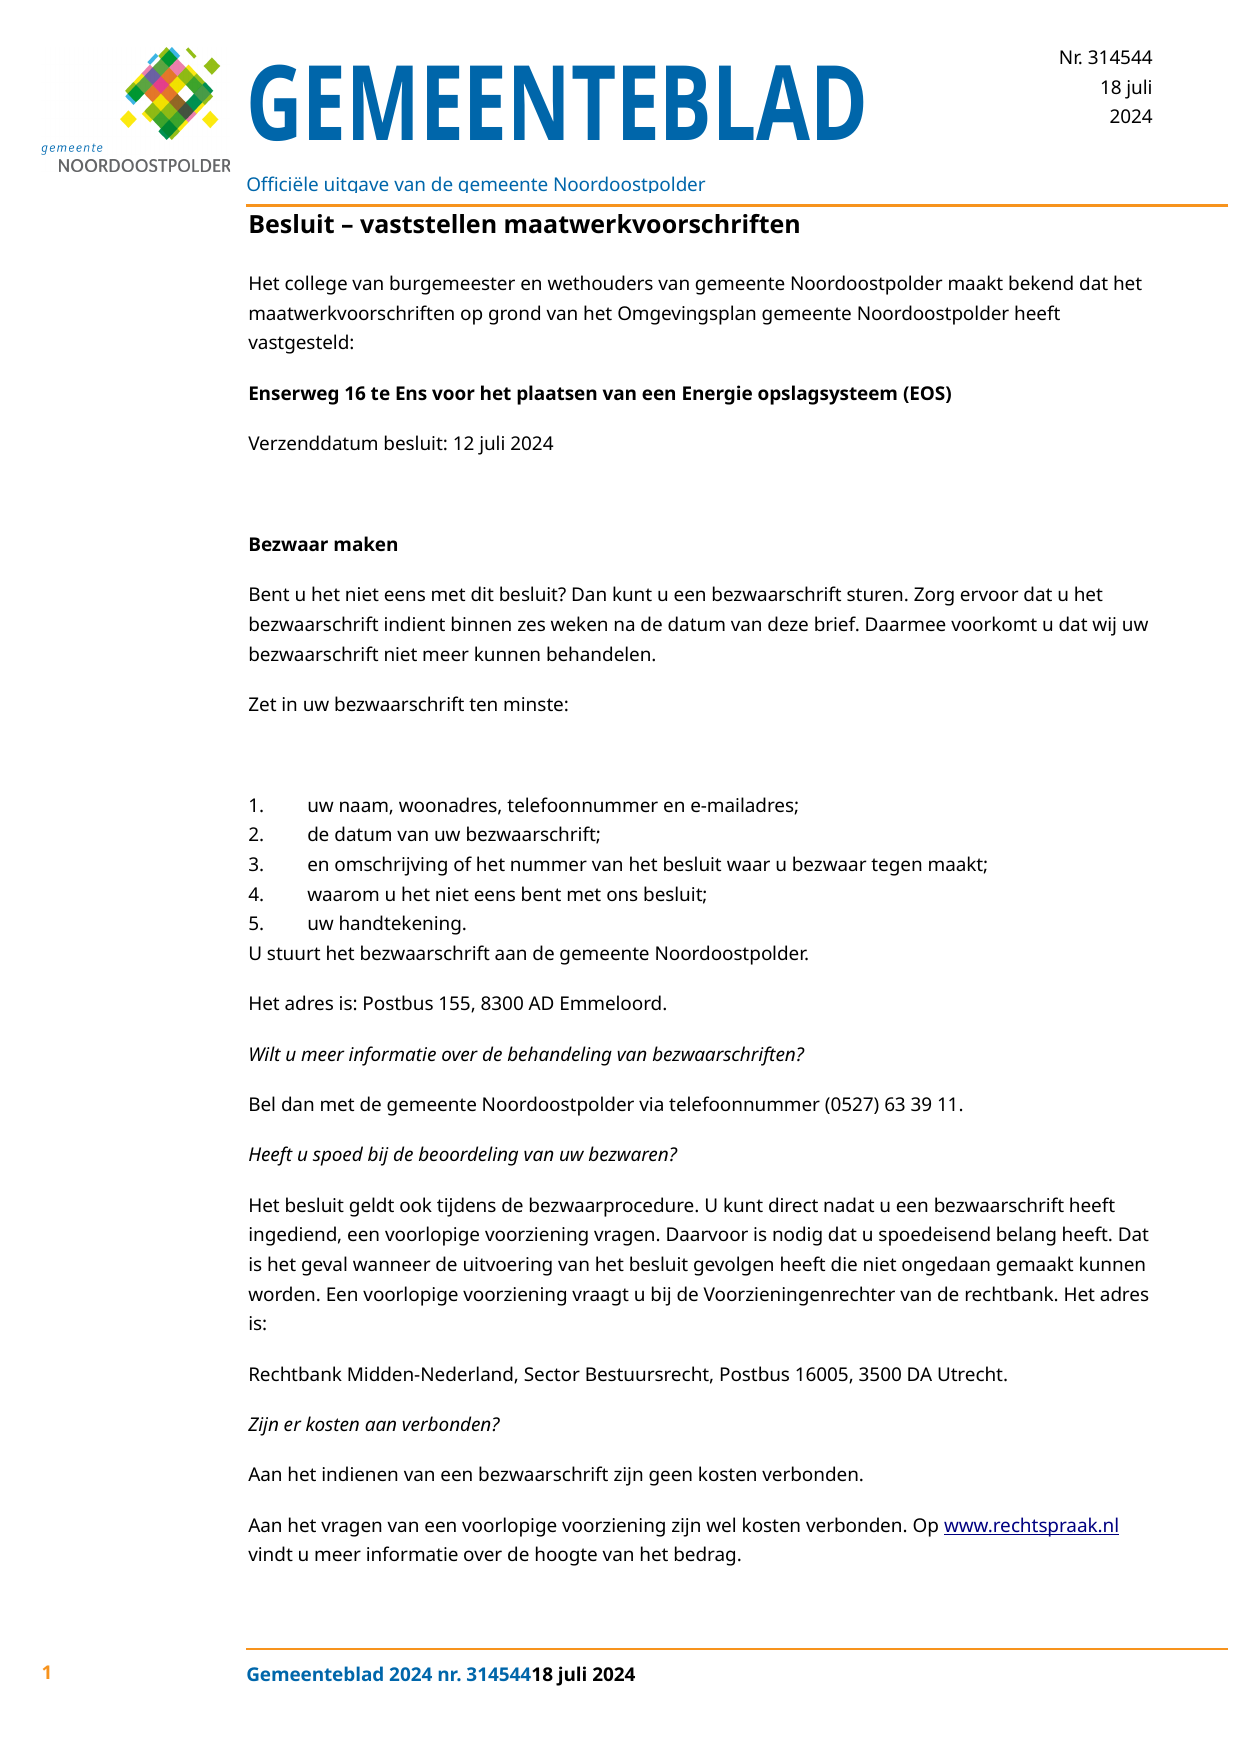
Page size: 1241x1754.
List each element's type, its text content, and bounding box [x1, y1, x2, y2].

text Het adres is: Postbus 155, 8300 AD Emmeloord. [248, 990, 1152, 1016]
list waarom u het niet eens bent met ons besluit; [248, 881, 1152, 906]
text Besluit – vaststellen maatwerkvoorschriften [248, 207, 1152, 241]
text Aan het indienen van een bezwaarschrift zijn geen kosten verbonden. [248, 1462, 1152, 1487]
text Verzenddatum besluit: 12 juli 2024 [248, 430, 1152, 456]
text Bel dan met de gemeente Noordoostpolder via telefoonnummer (0527) 63 39 11. [248, 1091, 1152, 1117]
text Bent u het niet eens met dit besluit? Dan kunt u een bezwaarschrift sturen. Zorg ervoor dat u het bezwaarschrift indient binnen zes weken na de datum van deze brief. Daarmee voorkomt u dat wij uw bezwaarschrift niet meer kunnen behandelen. [248, 582, 1152, 666]
text Rechtbank Midden-Nederland, Sector Bestuursrecht, Postbus 16005, 3500 DA Utrecht. [248, 1361, 1152, 1386]
list en omschrijving of het nummer van het besluit waar u bezwaar tegen maakt; [248, 851, 1152, 877]
text Het college van burgemeester en wethouders van gemeente Noordoostpolder maakt bekend dat het maatwerkvoorschriften op grond van het Omgevingsplan gemeente Noordoostpolder heeft vastgesteld: [248, 270, 1152, 355]
list uw naam, woonadres, telefoonnummer en e-mailadres; [248, 792, 1152, 818]
list uw handtekening. [248, 910, 1152, 936]
text Enserweg 16 te Ens voor het plaatsen van een Energie opslagsysteem (EOS) [248, 380, 1152, 406]
text Zet in uw bezwaarschrift ten minste: [248, 691, 1152, 717]
text Heeft u spoed bij de beoordeling van uw bezwaren? [248, 1142, 1152, 1167]
text Aan het vragen van een voorlopige voorziening zijn wel kosten verbonden. Op www.rechtspraak.nl vindt u meer informatie over de hoogte van het bedrag. [248, 1512, 1152, 1567]
text Zijn er kosten aan verbonden? [248, 1411, 1152, 1437]
text Het besluit geldt ook tijdens de bezwaarprocedure. U kunt direct nadat u een bezwaarschrift heeft ingediend, een voorlopige voorziening vragen. Daarvoor is nodig dat u spoedeisend belang heeft. Dat is het geval wanneer de uitvoering van het besluit gevolgen heeft die niet ongedaan gemaakt kunnen worden. Een voorlopige voorziening vraagt u bij de Voorzieningenrechter van de rechtbank. Het adres is: [248, 1192, 1152, 1336]
text Wilt u meer informatie over de behandeling van bezwaarschriften? [248, 1041, 1152, 1066]
text U stuurt het bezwaarschrift aan de gemeente Noordoostpolder. [248, 940, 1152, 966]
list de datum van uw bezwaarschrift; [248, 822, 1152, 847]
picture [41, 47, 231, 172]
text Bezwaar maken [248, 531, 1152, 557]
